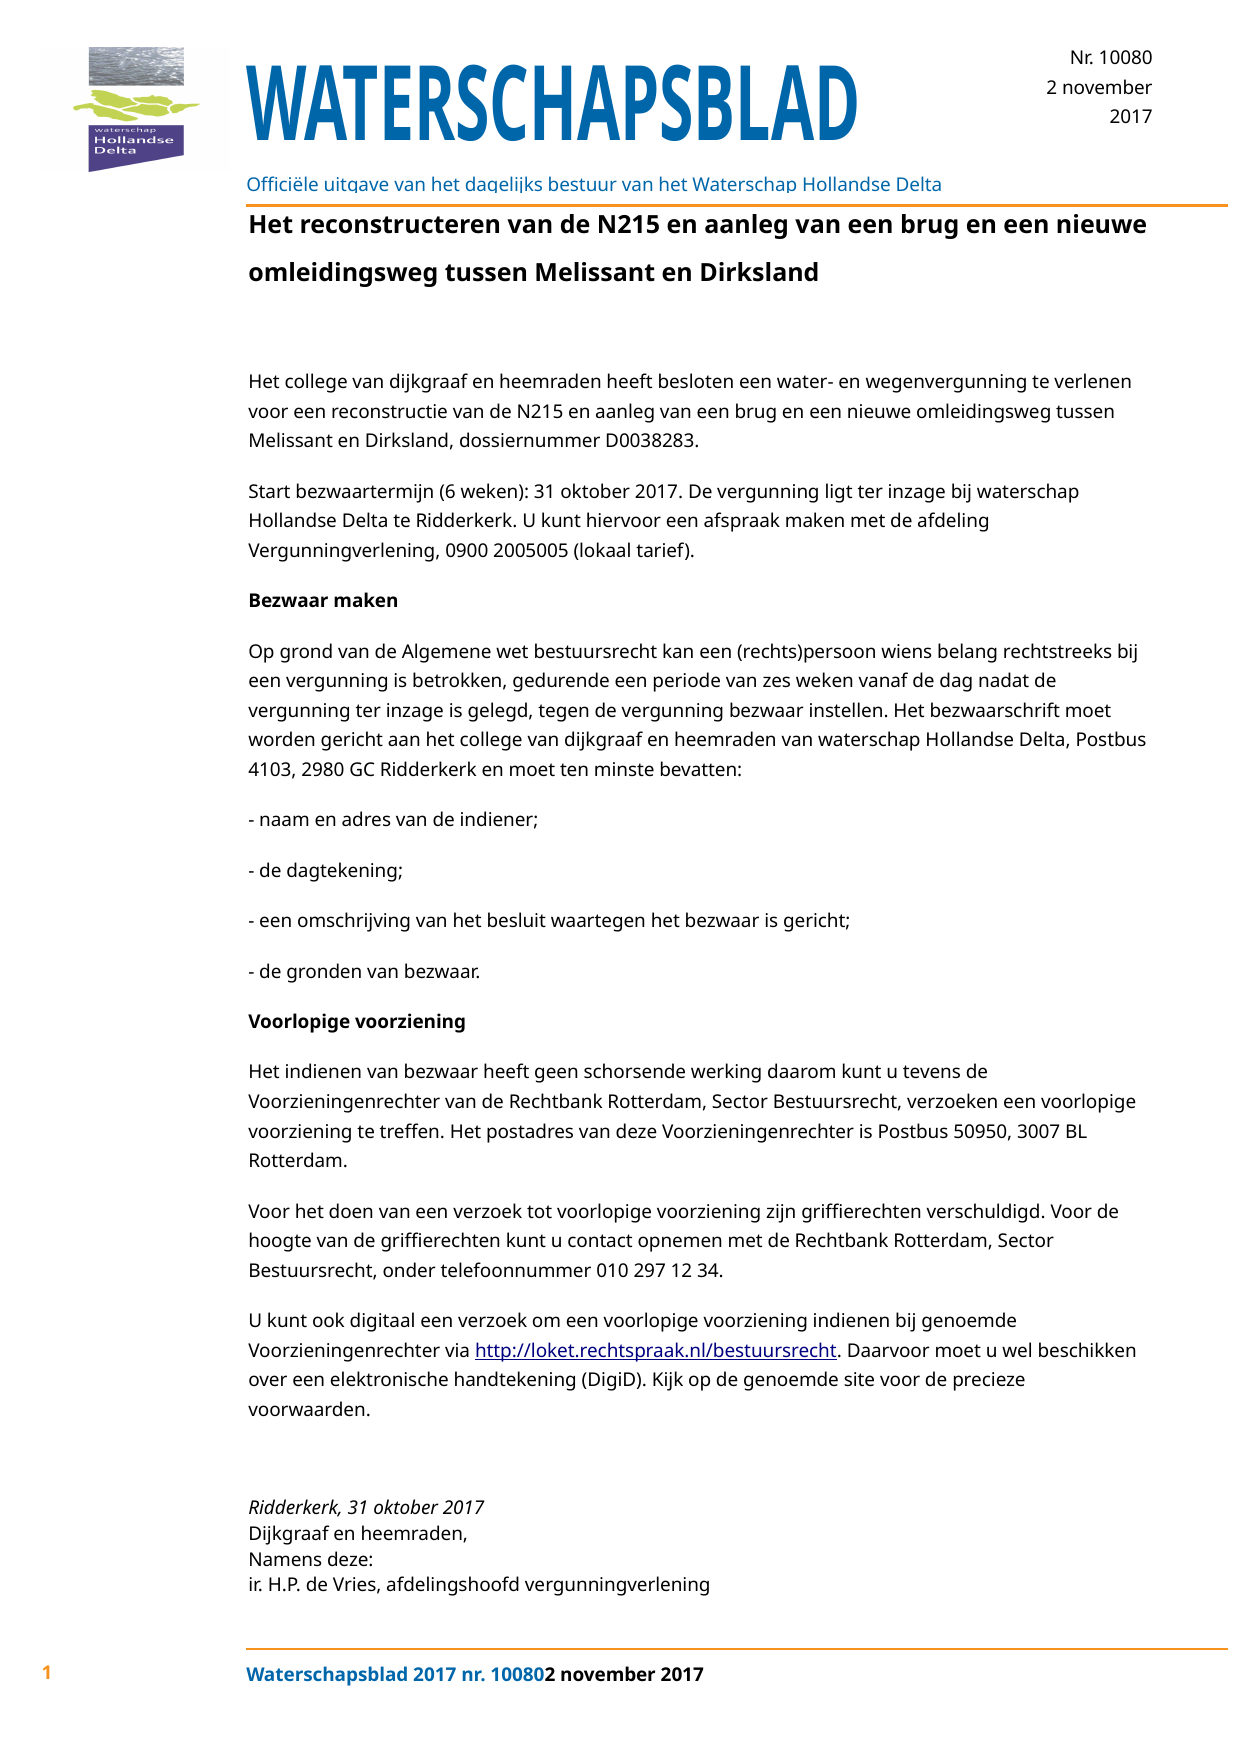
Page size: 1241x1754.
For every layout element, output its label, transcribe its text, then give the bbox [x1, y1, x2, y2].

text Het college van dijkgraaf en heemraden heeft besloten een water- en wegenvergunning te verlenen voor een reconstructie van de N215 en aanleg van een brug en een nieuwe omleidingsweg tussen Melissant en Dirksland, dossiernummer D0038283. [248, 368, 1152, 453]
text Dijkgraaf en heemraden, [248, 1520, 1152, 1546]
text Het indienen van bezwaar heeft geen schorsende werking daarom kunt u tevens de Voorzieningenrechter van de Rechtbank Rotterdam, Sector Bestuursrecht, verzoeken een voorlopige voorziening te treffen. Het postadres van deze Voorzieningenrechter is Postbus 50950, 3007 BL Rotterdam. [248, 1059, 1152, 1173]
text Voorlopige voorziening [248, 1008, 1152, 1034]
text Start bezwaartermijn (6 weken): 31 oktober 2017. De vergunning ligt ter inzage bij waterschap Hollandse Delta te Ridderkerk. U kunt hiervoor een afspraak maken met de afdeling Vergunningverlening, 0900 2005005 (lokaal tarief). [248, 478, 1152, 563]
text ir. H.P. de Vries, afdelingshoofd vergunningverlening [248, 1572, 1152, 1597]
text - de gronden van bezwaar. [248, 958, 1152, 984]
text Bezwaar maken [248, 587, 1152, 613]
text - een omschrijving van het besluit waartegen het bezwaar is gericht; [248, 907, 1152, 933]
text Namens deze: [248, 1546, 1152, 1572]
picture [41, 47, 231, 172]
text - naam en adres van de indiener; [248, 807, 1152, 832]
text Voor het doen van een verzoek tot voorlopige voorziening zijn griffierechten verschuldigd. Voor de hoogte van de griffierechten kunt u contact opnemen met de Rechtbank Rotterdam, Sector Bestuursrecht, onder telefoonnummer 010 297 12 34. [248, 1198, 1152, 1283]
text Ridderkerk, 31 oktober 2017 [248, 1494, 1152, 1520]
text Op grond van de Algemene wet bestuursrecht kan een (rechts)persoon wiens belang rechtstreeks bij een vergunning is betrokken, gedurende een periode van zes weken vanaf de dag nadat de vergunning ter inzage is gelegd, tegen de vergunning bezwaar instellen. Het bezwaarschrift moet worden gericht aan het college van dijkgraaf en heemraden van waterschap Hollandse Delta, Postbus 4103, 2980 GC Ridderkerk en moet ten minste bevatten: [248, 638, 1152, 782]
text - de dagtekening; [248, 857, 1152, 883]
text U kunt ook digitaal een verzoek om een voorlopige voorziening indienen bij genoemde Voorzieningenrechter via http://loket.rechtspraak.nl/bestuursrecht. Daarvoor moet u wel beschikken over een elektronische handtekening (DigiD). Kijk op de genoemde site voor de precieze voorwaarden. [248, 1307, 1152, 1422]
text Het reconstructeren van de N215 en aanleg van een brug en een nieuwe omleidingsweg tussen Melissant en Dirksland [248, 207, 1152, 288]
